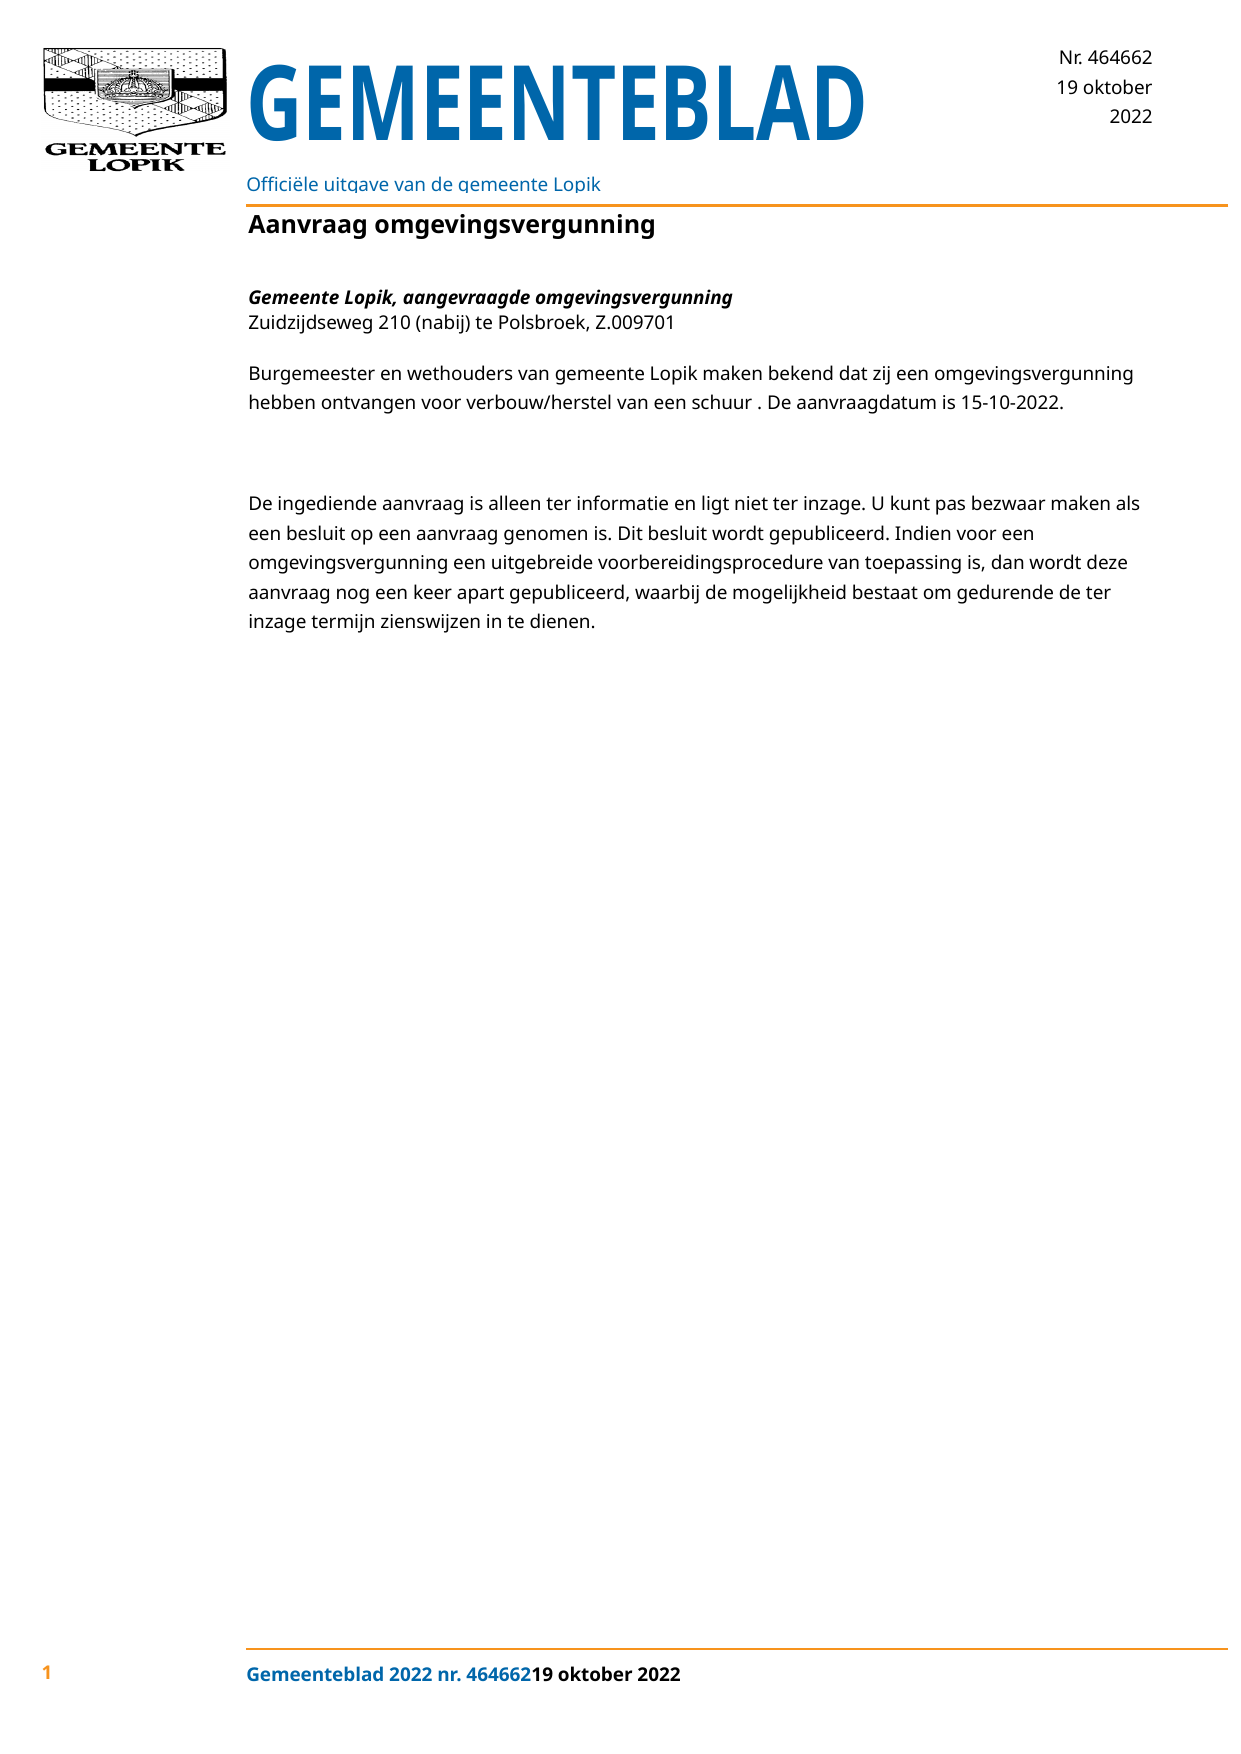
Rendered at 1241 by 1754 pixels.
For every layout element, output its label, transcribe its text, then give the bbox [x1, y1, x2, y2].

text Burgemeester en wethouders van gemeente Lopik maken bekend dat zij een omgevingsvergunning hebben ontvangen voor verbouw/herstel van een schuur . De aanvraagdatum is 15-10-2022. [248, 360, 1152, 415]
text De ingediende aanvraag is alleen ter informatie en ligt niet ter inzage. U kunt pas bezwaar maken als een besluit op een aanvraag genomen is. Dit besluit wordt gepubliceerd. Indien voor een omgevingsvergunning een uitgebreide voorbereidingsprocedure van toepassing is, dan wordt deze aanvraag nog een keer apart gepubliceerd, waarbij de mogelijkheid bestaat om gedurende de ter inzage termijn zienswijzen in te dienen. [248, 490, 1152, 634]
text Zuidzijdseweg 210 (nabij) te Polsbroek, Z.009701 [248, 309, 1152, 335]
text Aanvraag omgevingsvergunning [248, 207, 1152, 241]
picture [41, 47, 231, 172]
text Gemeente Lopik, aangevraagde omgevingsvergunning [248, 284, 1152, 309]
